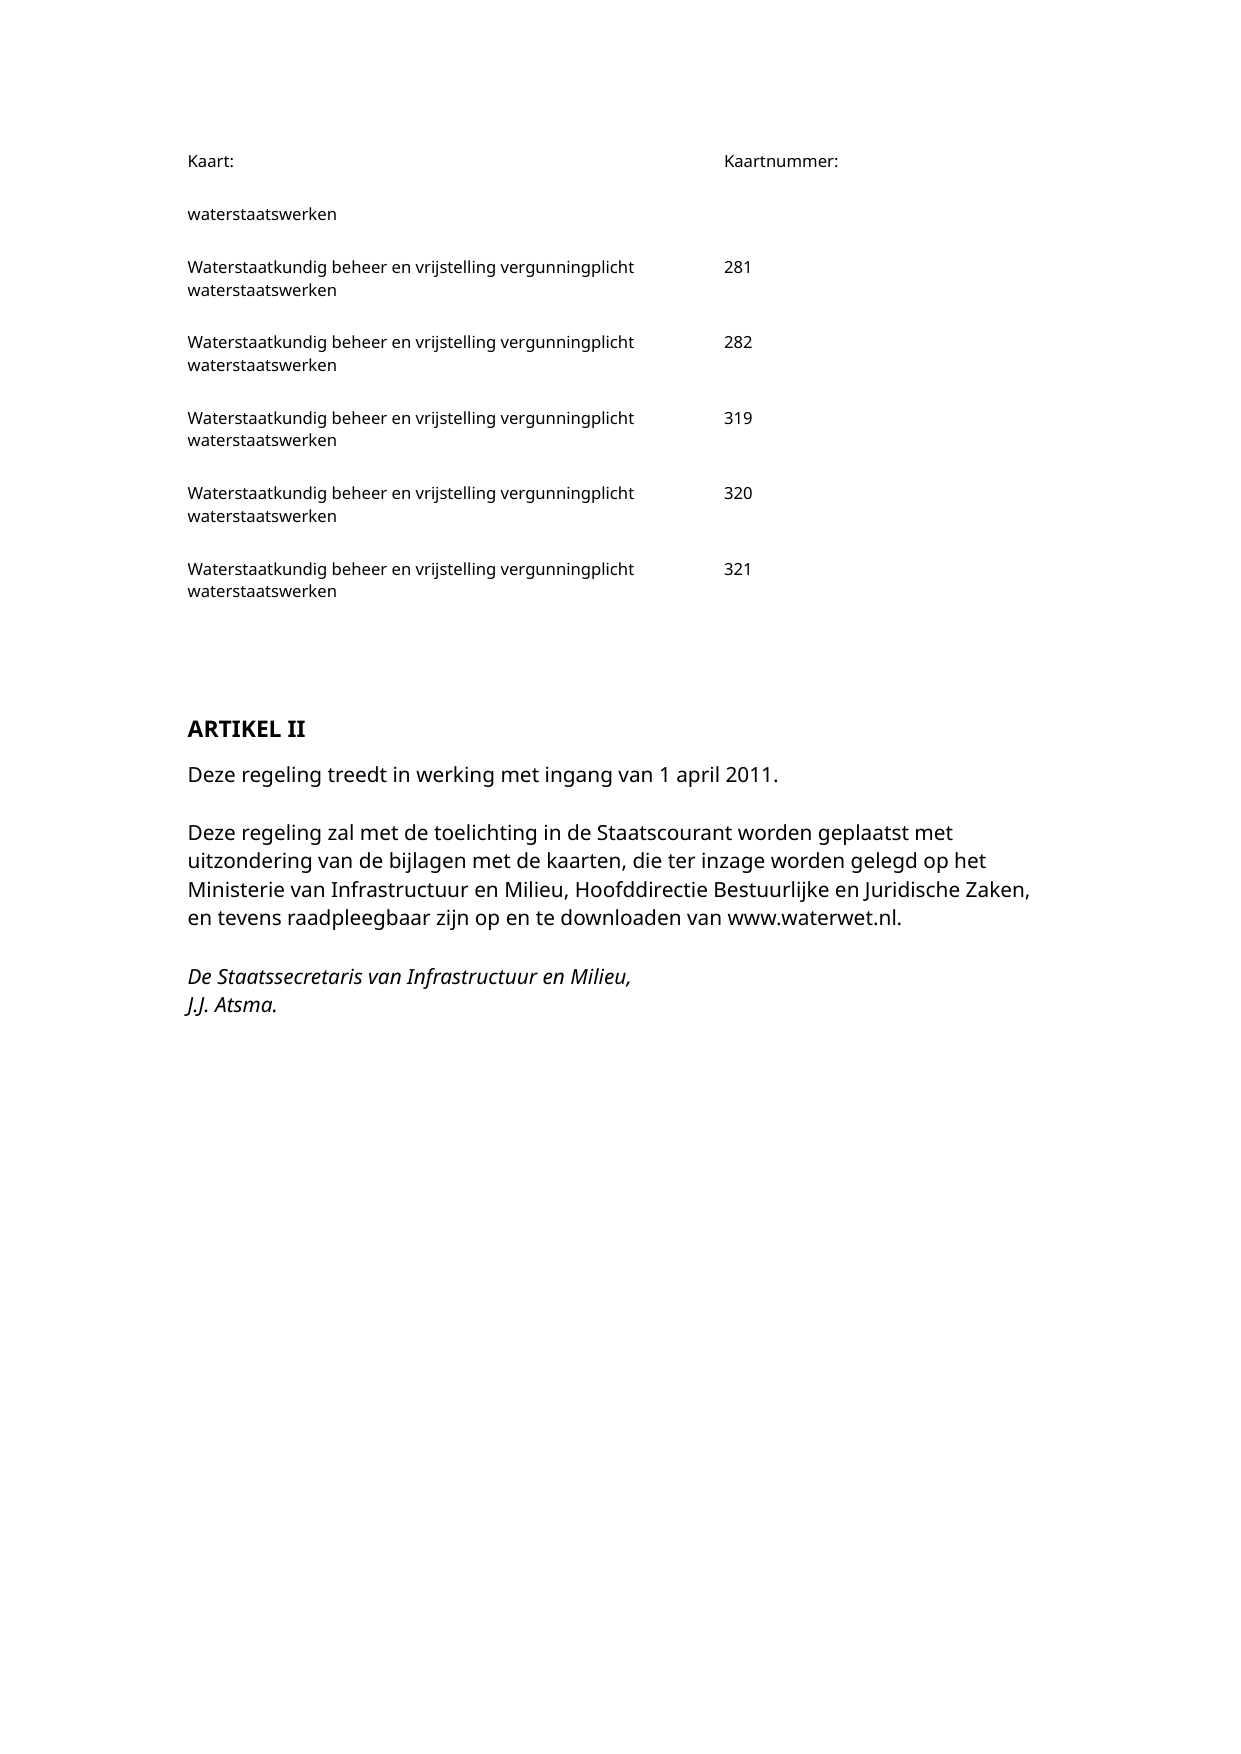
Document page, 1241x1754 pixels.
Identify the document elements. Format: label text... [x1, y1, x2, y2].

table_cell 282 [724, 331, 1053, 406]
table_cell 320 [724, 482, 1053, 557]
table_cell waterstaatswerken [188, 203, 724, 255]
text Deze regeling zal met de toelichting in de Staatscourant worden geplaatst met uitzondering van de bijlagen met de kaarten, die ter inzage worden gelegd op het Ministerie van Infrastructuur en Milieu, Hoofddirectie Bestuurlijke en Juridische Zaken, en tevens raadpleegbaar zijn op en te downloaden van www.waterwet.nl. [187, 818, 1053, 932]
text Deze regeling treedt in werking met ingang van 1 april 2011. [187, 760, 1053, 788]
table_cell Waterstaatkundig beheer en vrijstelling vergunningplicht waterstaatswerken [188, 406, 724, 482]
table_cell Waterstaatkundig beheer en vrijstelling vergunningplicht waterstaatswerken [188, 482, 724, 557]
text J.J. Atsma. [187, 990, 1053, 1019]
table_cell 321 [724, 557, 1053, 632]
table_cell Waterstaatkundig beheer en vrijstelling vergunningplicht waterstaatswerken [188, 557, 724, 632]
table_header Kaartnummer: [724, 150, 1053, 203]
table_cell 319 [724, 406, 1053, 482]
subtitle ARTIKEL II [187, 713, 1053, 745]
table_header Kaart: [188, 150, 724, 203]
table_cell Waterstaatkundig beheer en vrijstelling vergunningplicht waterstaatswerken [188, 255, 724, 331]
table_cell [724, 203, 1053, 255]
table_cell 281 [724, 255, 1053, 331]
table_cell Waterstaatkundig beheer en vrijstelling vergunningplicht waterstaatswerken [188, 331, 724, 406]
text De Staatssecretaris van Infrastructuur en Milieu, [187, 962, 1053, 990]
